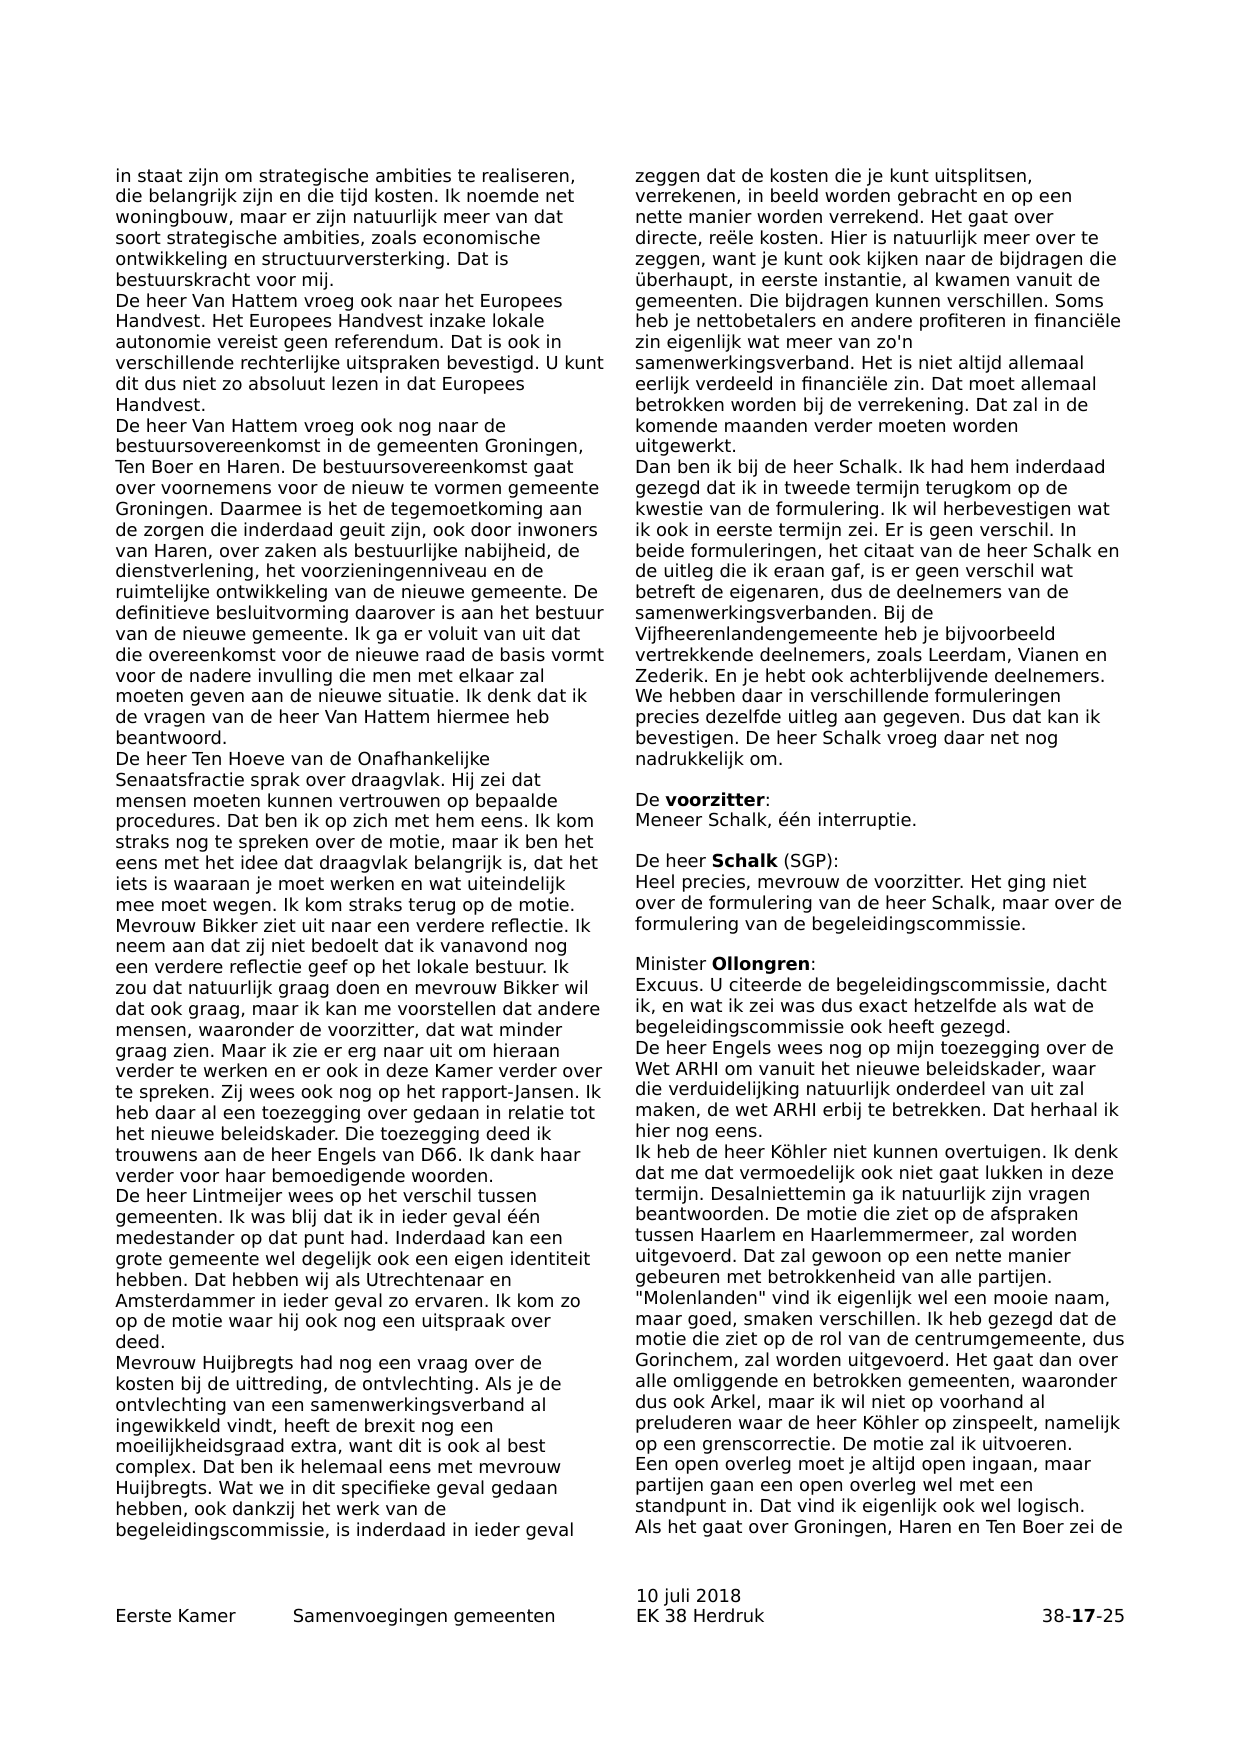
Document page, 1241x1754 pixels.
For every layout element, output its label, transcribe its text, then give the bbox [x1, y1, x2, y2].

text Minister Ollongren: [635, 954, 1125, 975]
text De heer Ten Hoeve van de Onafhankelijke Senaatsfractie sprak over draagvlak. Hij zei dat mensen moeten kunnen vertrouwen op bepaalde procedures. Dat ben ik op zich met hem eens. Ik kom straks nog te spreken over de motie, maar ik ben het eens met het idee dat draagvlak belangrijk is, dat het iets is waaraan je moet werken en wat uiteindelijk mee moet wegen. Ik kom straks terug op de motie. [115, 749, 605, 915]
text zeggen dat de kosten die je kunt uitsplitsen, verrekenen, in beeld worden gebracht en op een nette manier worden verrekend. Het gaat over directe, reële kosten. Hier is natuurlijk meer over te zeggen, want je kunt ook kijken naar de bijdragen die überhaupt, in eerste instantie, al kwamen vanuit de gemeenten. Die bijdragen kunnen verschillen. Soms heb je nettobetalers en andere profiteren in financiële zin eigenlijk wat meer van zo'n samenwerkingsverband. Het is niet altijd allemaal eerlijk verdeeld in financiële zin. Dat moet allemaal betrokken worden bij de verrekening. Dat zal in de komende maanden verder moeten worden uitgewerkt. [635, 165, 1125, 457]
text "Molenlanden" vind ik eigenlijk wel een mooie naam, maar goed, smaken verschillen. Ik heb gezegd dat de motie die ziet op de rol van de centrumgemeente, dus Gorinchem, zal worden uitgevoerd. Het gaat dan over alle omliggende en betrokken gemeenten, waaronder dus ook Arkel, maar ik wil niet op voorhand al preluderen waar de heer Köhler op zinspeelt, namelijk op een grenscorrectie. De motie zal ik uitvoeren. [635, 1287, 1125, 1454]
text De voorzitter: [635, 789, 1125, 810]
text Ik heb de heer Köhler niet kunnen overtuigen. Ik denk dat me dat vermoedelijk ook niet gaat lukken in deze termijn. Desalniettemin ga ik natuurlijk zijn vragen beantwoorden. De motie die ziet op de afspraken tussen Haarlem en Haarlemmermeer, zal worden uitgevoerd. Dat zal gewoon op een nette manier gebeuren met betrokkenheid van alle partijen. [635, 1142, 1125, 1287]
text Mevrouw Huijbregts had nog een vraag over de kosten bij de uittreding, de ontvlechting. Als je de ontvlechting van een samenwerkingsverband al ingewikkeld vindt, heeft de brexit nog een moeilijkheidsgraad extra, want dit is ook al best complex. Dat ben ik helemaal eens met mevrouw Huijbregts. Wat we in dit specifieke geval gedaan hebben, ook dankzij het werk van de begeleidingscommissie, is inderdaad in ieder geval [115, 1353, 605, 1540]
text De heer Lintmeijer wees op het verschil tussen gemeenten. Ik was blij dat ik in ieder geval één medestander op dat punt had. Inderdaad kan een grote gemeente wel degelijk ook een eigen identiteit hebben. Dat hebben wij als Utrechtenaar en Amsterdammer in ieder geval zo ervaren. Ik kom zo op de motie waar hij ook nog een uitspraak over deed. [115, 1186, 605, 1353]
text Excuus. U citeerde de begeleidingscommissie, dacht ik, en wat ik zei was dus exact hetzelfde als wat de begeleidingscommissie ook heeft gezegd. [635, 975, 1125, 1037]
text De heer Engels wees nog op mijn toezegging over de Wet ARHI om vanuit het nieuwe beleidskader, waar die verduidelijking natuurlijk onderdeel van uit zal maken, de wet ARHI erbij te betrekken. Dat herhaal ik hier nog eens. [635, 1037, 1125, 1142]
text Een open overleg moet je altijd open ingaan, maar partijen gaan een open overleg wel met een standpunt in. Dat vind ik eigenlijk ook wel logisch. [635, 1454, 1125, 1517]
text De heer Van Hattem vroeg ook naar het Europees Handvest. Het Europees Handvest inzake lokale autonomie vereist geen referendum. Dat is ook in verschillende rechterlijke uitspraken bevestigd. U kunt dit dus niet zo absoluut lezen in dat Europees Handvest. [115, 290, 605, 415]
text Meneer Schalk, één interruptie. [635, 810, 1125, 831]
text in staat zijn om strategische ambities te realiseren, die belangrijk zijn en die tijd kosten. Ik noemde net woningbouw, maar er zijn natuurlijk meer van dat soort strategische ambities, zoals economische ontwikkeling en structuurversterking. Dat is bestuurskracht voor mij. [115, 165, 605, 290]
text Dan ben ik bij de heer Schalk. Ik had hem inderdaad gezegd dat ik in tweede termijn terugkom op de kwestie van de formulering. Ik wil herbevestigen wat ik ook in eerste termijn zei. Er is geen verschil. In beide formuleringen, het citaat van de heer Schalk en de uitleg die ik eraan gaf, is er geen verschil wat betreft de eigenaren, dus de deelnemers van de samenwerkingsverbanden. Bij de Vijfheerenlandengemeente heb je bijvoorbeeld vertrekkende deelnemers, zoals Leerdam, Vianen en Zederik. En je hebt ook achterblijvende deelnemers. We hebben daar in verschillende formuleringen precies dezelfde uitleg aan gegeven. Dus dat kan ik bevestigen. De heer Schalk vroeg daar net nog nadrukkelijk om. [635, 457, 1125, 769]
text De heer Van Hattem vroeg ook nog naar de bestuursovereenkomst in de gemeenten Groningen, Ten Boer en Haren. De bestuursovereenkomst gaat over voornemens voor de nieuw te vormen gemeente Groningen. Daarmee is het de tegemoetkoming aan de zorgen die inderdaad geuit zijn, ook door inwoners van Haren, over zaken als bestuurlijke nabijheid, de dienstverlening, het voorzieningenniveau en de ruimtelijke ontwikkeling van de nieuwe gemeente. De definitieve besluitvorming daarover is aan het bestuur van de nieuwe gemeente. Ik ga er voluit van uit dat die overeenkomst voor de nieuwe raad de basis vormt voor de nadere invulling die men met elkaar zal moeten geven aan de nieuwe situatie. Ik denk dat ik de vragen van de heer Van Hattem hiermee heb beantwoord. [115, 415, 605, 749]
text Heel precies, mevrouw de voorzitter. Het ging niet over de formulering van de heer Schalk, maar over de formulering van de begeleidingscommissie. [635, 872, 1125, 934]
text Als het gaat over Groningen, Haren en Ten Boer zei de [635, 1517, 1125, 1537]
text De heer Schalk (SGP): [635, 851, 1125, 872]
text Mevrouw Bikker ziet uit naar een verdere reflectie. Ik neem aan dat zij niet bedoelt dat ik vanavond nog een verdere reflectie geef op het lokale bestuur. Ik zou dat natuurlijk graag doen en mevrouw Bikker wil dat ook graag, maar ik kan me voorstellen dat andere mensen, waaronder de voorzitter, dat wat minder graag zien. Maar ik zie er erg naar uit om hieraan verder te werken en er ook in deze Kamer verder over te spreken. Zij wees ook nog op het rapport-Jansen. Ik heb daar al een toezegging over gedaan in relatie tot het nieuwe beleidskader. Die toezegging deed ik trouwens aan de heer Engels van D66. Ik dank haar verder voor haar bemoedigende woorden. [115, 915, 605, 1186]
